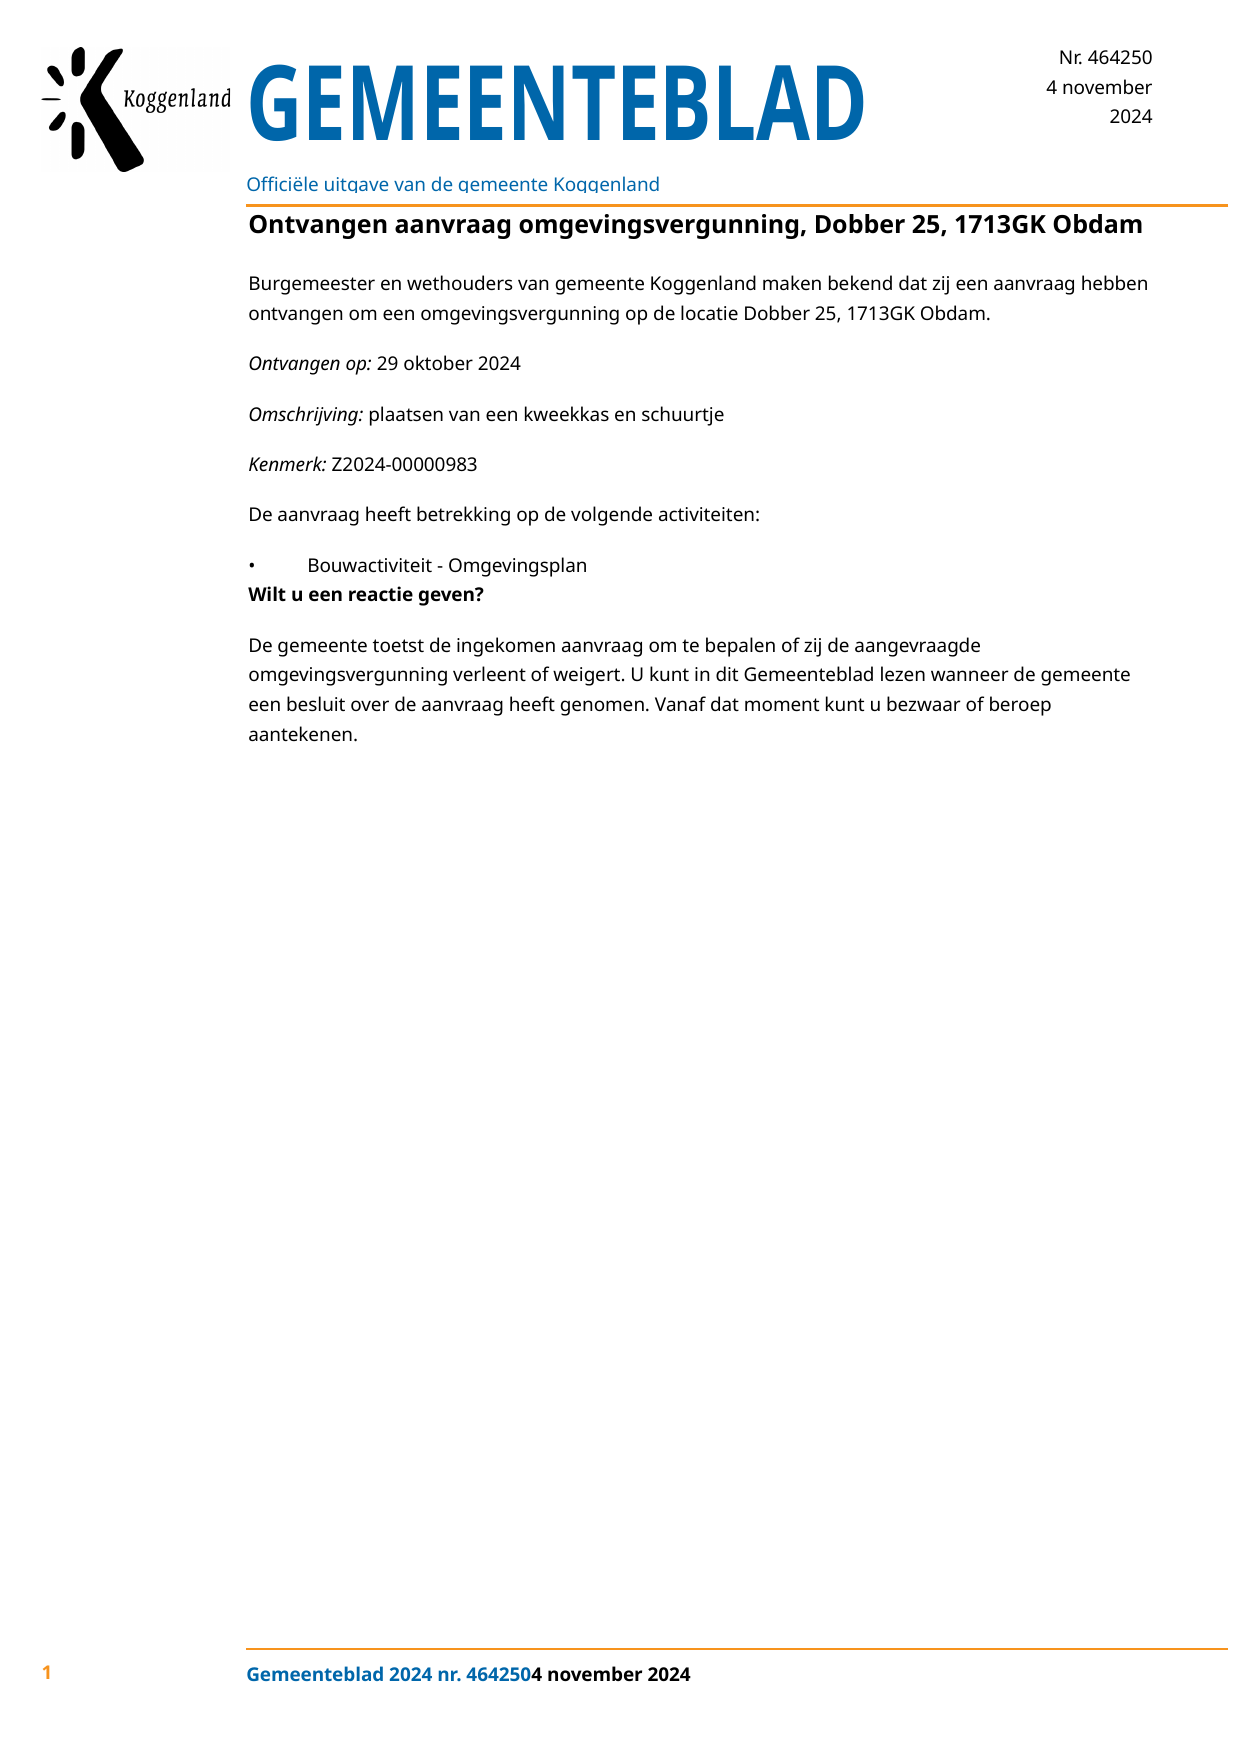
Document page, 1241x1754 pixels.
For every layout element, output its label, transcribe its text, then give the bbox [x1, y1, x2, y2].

text Omschrijving: plaatsen van een kweekkas en schuurtje [248, 401, 1152, 426]
text Ontvangen op: 29 oktober 2024 [248, 350, 1152, 376]
text De aanvraag heeft betrekking op de volgende activiteiten: [248, 502, 1152, 527]
text Wilt u een reactie geven? [248, 582, 1152, 607]
list Bouwactiviteit - Omgevingsplan [248, 552, 1152, 578]
text Kenmerk: Z2024-00000983 [248, 451, 1152, 477]
text Ontvangen aanvraag omgevingsvergunning, Dobber 25, 1713GK Obdam [248, 207, 1152, 241]
text Burgemeester en wethouders van gemeente Koggenland maken bekend dat zij een aanvraag hebben ontvangen om een omgevingsvergunning op de locatie Dobber 25, 1713GK Obdam. [248, 270, 1152, 326]
text De gemeente toetst de ingekomen aanvraag om te bepalen of zij de aangevraagde omgevingsvergunning verleent of weigert. U kunt in dit Gemeenteblad lezen wanneer de gemeente een besluit over de aanvraag heeft genomen. Vanaf dat moment kunt u bezwaar of beroep aantekenen. [248, 632, 1152, 746]
picture [41, 47, 231, 172]
